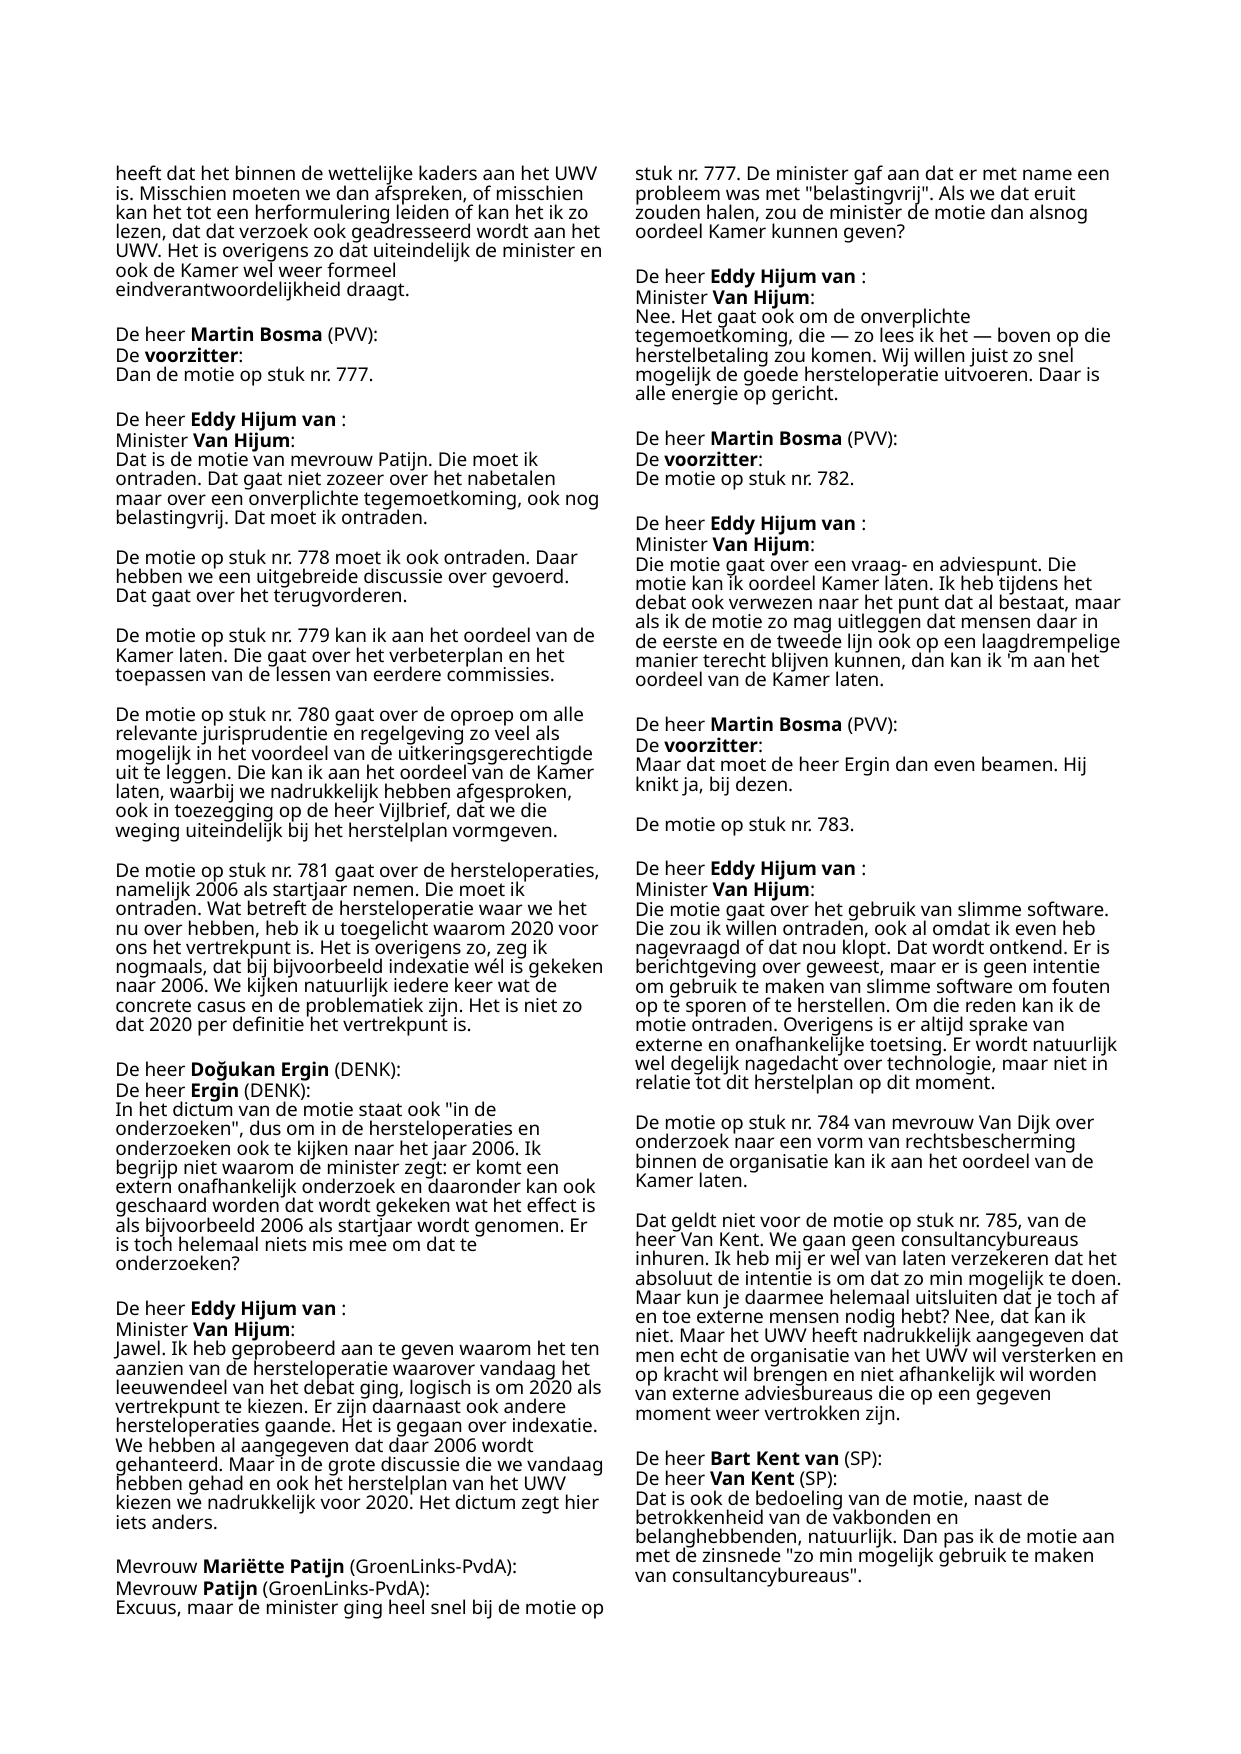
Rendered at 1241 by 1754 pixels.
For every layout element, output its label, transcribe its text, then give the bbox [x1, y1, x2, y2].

text De motie op stuk nr. 782. [635, 470, 1125, 490]
text De heer Van Kent (SP): [635, 1470, 1125, 1490]
text Dat geldt niet voor de motie op stuk nr. 785, van de heer Van Kent. We gaan geen consultancybureaus inhuren. Ik heb mij er wel van laten verzekeren dat het absoluut de intentie is om dat zo min mogelijk te doen. Maar kun je daarmee helemaal uitsluiten dat je toch af en toe externe mensen nodig hebt? Nee, dat kan ik niet. Maar het UWV heeft nadrukkelijk aangegeven dat men echt de organisatie van het UWV wil versterken en op kracht wil brengen en niet afhankelijk wil worden van externe adviesbureaus die op een gegeven moment weer vertrokken zijn. [635, 1212, 1125, 1424]
text Dat is ook de bedoeling van de motie, naast de betrokkenheid van de vakbonden en belanghebbenden, natuurlijk. Dan pas ik de motie aan met de zinsnede "zo min mogelijk gebruik te maken van consultancybureaus". [635, 1490, 1125, 1586]
text Minister Van Hijum: [115, 432, 605, 451]
text De motie op stuk nr. 779 kan ik aan het oordeel van de Kamer laten. Die gaat over het verbeterplan en het toepassen van de lessen van eerdere commissies. [115, 627, 605, 685]
text Minister Van Hijum: [635, 289, 1125, 308]
text Mevrouw Patijn (GroenLinks-PvdA): [115, 1579, 605, 1599]
text De motie op stuk nr. 783. [635, 816, 1125, 835]
text Mevrouw Mariëtte Patijn (GroenLinks-PvdA): [115, 1554, 605, 1579]
text De heer Eddy Hijum van : [635, 856, 1125, 881]
text De heer Eddy Hijum van : [635, 263, 1125, 289]
text Minister Van Hijum: [115, 1321, 605, 1340]
text De motie op stuk nr. 780 gaat over de oproep om alle relevante jurisprudentie en regelgeving zo veel als mogelijk in het voordeel van de uitkeringsgerechtigde uit te leggen. Die kan ik aan het oordeel van de Kamer laten, waarbij we nadrukkelijk hebben afgesproken, ook in toezegging op de heer Vijlbrief, dat we die weging uiteindelijk bij het herstelplan vormgeven. [115, 706, 605, 841]
text De voorzitter: [115, 347, 605, 366]
text Minister Van Hijum: [635, 536, 1125, 556]
text Maar dat moet de heer Ergin dan even beamen. Hij knikt ja, bij dezen. [635, 756, 1125, 795]
text stuk nr. 777. De minister gaf aan dat er met name een probleem was met "belastingvrij". Als we dat eruit zouden halen, zou de minister de motie dan alsnog oordeel Kamer kunnen geven? [635, 165, 1125, 242]
text Excuus, maar de minister ging heel snel bij de motie op [115, 1599, 605, 1618]
text De voorzitter: [635, 737, 1125, 756]
text De heer Martin Bosma (PVV): [115, 321, 605, 347]
text De heer Eddy Hijum van : [635, 511, 1125, 536]
text heeft dat het binnen de wettelijke kaders aan het UWV is. Misschien moeten we dan afspreken, of misschien kan het tot een herformulering leiden of kan het ik zo lezen, dat dat verzoek ook geadresseerd wordt aan het UWV. Het is overigens zo dat uiteindelijk de minister en ook de Kamer wel weer formeel eindverantwoordelijkheid draagt. [115, 165, 605, 300]
text De heer Ergin (DENK): [115, 1082, 605, 1101]
text Dat is de motie van mevrouw Patijn. Die moet ik ontraden. Dat gaat niet zozeer over het nabetalen maar over een onverplichte tegemoetkoming, ook nog belastingvrij. Dat moet ik ontraden. [115, 451, 605, 528]
text Minister Van Hijum: [635, 881, 1125, 901]
text De voorzitter: [635, 451, 1125, 470]
text De heer Eddy Hijum van : [115, 406, 605, 432]
text De heer Martin Bosma (PVV): [635, 711, 1125, 737]
text De heer Martin Bosma (PVV): [635, 425, 1125, 451]
text De heer Eddy Hijum van : [115, 1295, 605, 1321]
text Jawel. Ik heb geprobeerd aan te geven waarom het ten aanzien van de hersteloperatie waarover vandaag het leeuwendeel van het debat ging, logisch is om 2020 als vertrekpunt te kiezen. Er zijn daarnaast ook andere hersteloperaties gaande. Het is gegaan over indexatie. We hebben al aangegeven dat daar 2006 wordt gehanteerd. Maar in de grote discussie die we vandaag hebben gehad en ook het herstelplan van het UWV kiezen we nadrukkelijk voor 2020. Het dictum zegt hier iets anders. [115, 1340, 605, 1533]
text Die motie gaat over een vraag- en adviespunt. Die motie kan ik oordeel Kamer laten. Ik heb tijdens het debat ook verwezen naar het punt dat al bestaat, maar als ik de motie zo mag uitleggen dat mensen daar in de eerste en de tweede lijn ook op een laagdrempelige manier terecht blijven kunnen, dan kan ik 'm aan het oordeel van de Kamer laten. [635, 556, 1125, 690]
text De motie op stuk nr. 781 gaat over de hersteloperaties, namelijk 2006 als startjaar nemen. Die moet ik ontraden. Wat betreft de hersteloperatie waar we het nu over hebben, heb ik u toegelicht waarom 2020 voor ons het vertrekpunt is. Het is overigens zo, zeg ik nogmaals, dat bij bijvoorbeeld indexatie wél is gekeken naar 2006. We kijken natuurlijk iedere keer wat de concrete casus en de problematiek zijn. Het is niet zo dat 2020 per definitie het vertrekpunt is. [115, 862, 605, 1035]
text In het dictum van de motie staat ook "in de onderzoeken", dus om in de hersteloperaties en onderzoeken ook te kijken naar het jaar 2006. Ik begrijp niet waarom de minister zegt: er komt een extern onafhankelijk onderzoek en daaronder kan ook geschaard worden dat wordt gekeken wat het effect is als bijvoorbeeld 2006 als startjaar wordt genomen. Er is toch helemaal niets mis mee om dat te onderzoeken? [115, 1101, 605, 1274]
text De heer Bart Kent van (SP): [635, 1445, 1125, 1470]
text Dan de motie op stuk nr. 777. [115, 366, 605, 385]
text De heer Doğukan Ergin (DENK): [115, 1056, 605, 1082]
text De motie op stuk nr. 778 moet ik ook ontraden. Daar hebben we een uitgebreide discussie over gevoerd. Dat gaat over het terugvorderen. [115, 549, 605, 607]
text De motie op stuk nr. 784 van mevrouw Van Dijk over onderzoek naar een vorm van rechtsbescherming binnen de organisatie kan ik aan het oordeel van de Kamer laten. [635, 1114, 1125, 1191]
text Die motie gaat over het gebruik van slimme software. Die zou ik willen ontraden, ook al omdat ik even heb nagevraagd of dat nou klopt. Dat wordt ontkend. Er is berichtgeving over geweest, maar er is geen intentie om gebruik te maken van slimme software om fouten op te sporen of te herstellen. Om die reden kan ik de motie ontraden. Overigens is er altijd sprake van externe en onafhankelijke toetsing. Er wordt natuurlijk wel degelijk nagedacht over technologie, maar niet in relatie tot dit herstelplan op dit moment. [635, 901, 1125, 1093]
text Nee. Het gaat ook om de onverplichte tegemoetkoming, die — zo lees ik het — boven op die herstelbetaling zou komen. Wij willen juist zo snel mogelijk de goede hersteloperatie uitvoeren. Daar is alle energie op gericht. [635, 308, 1125, 404]
